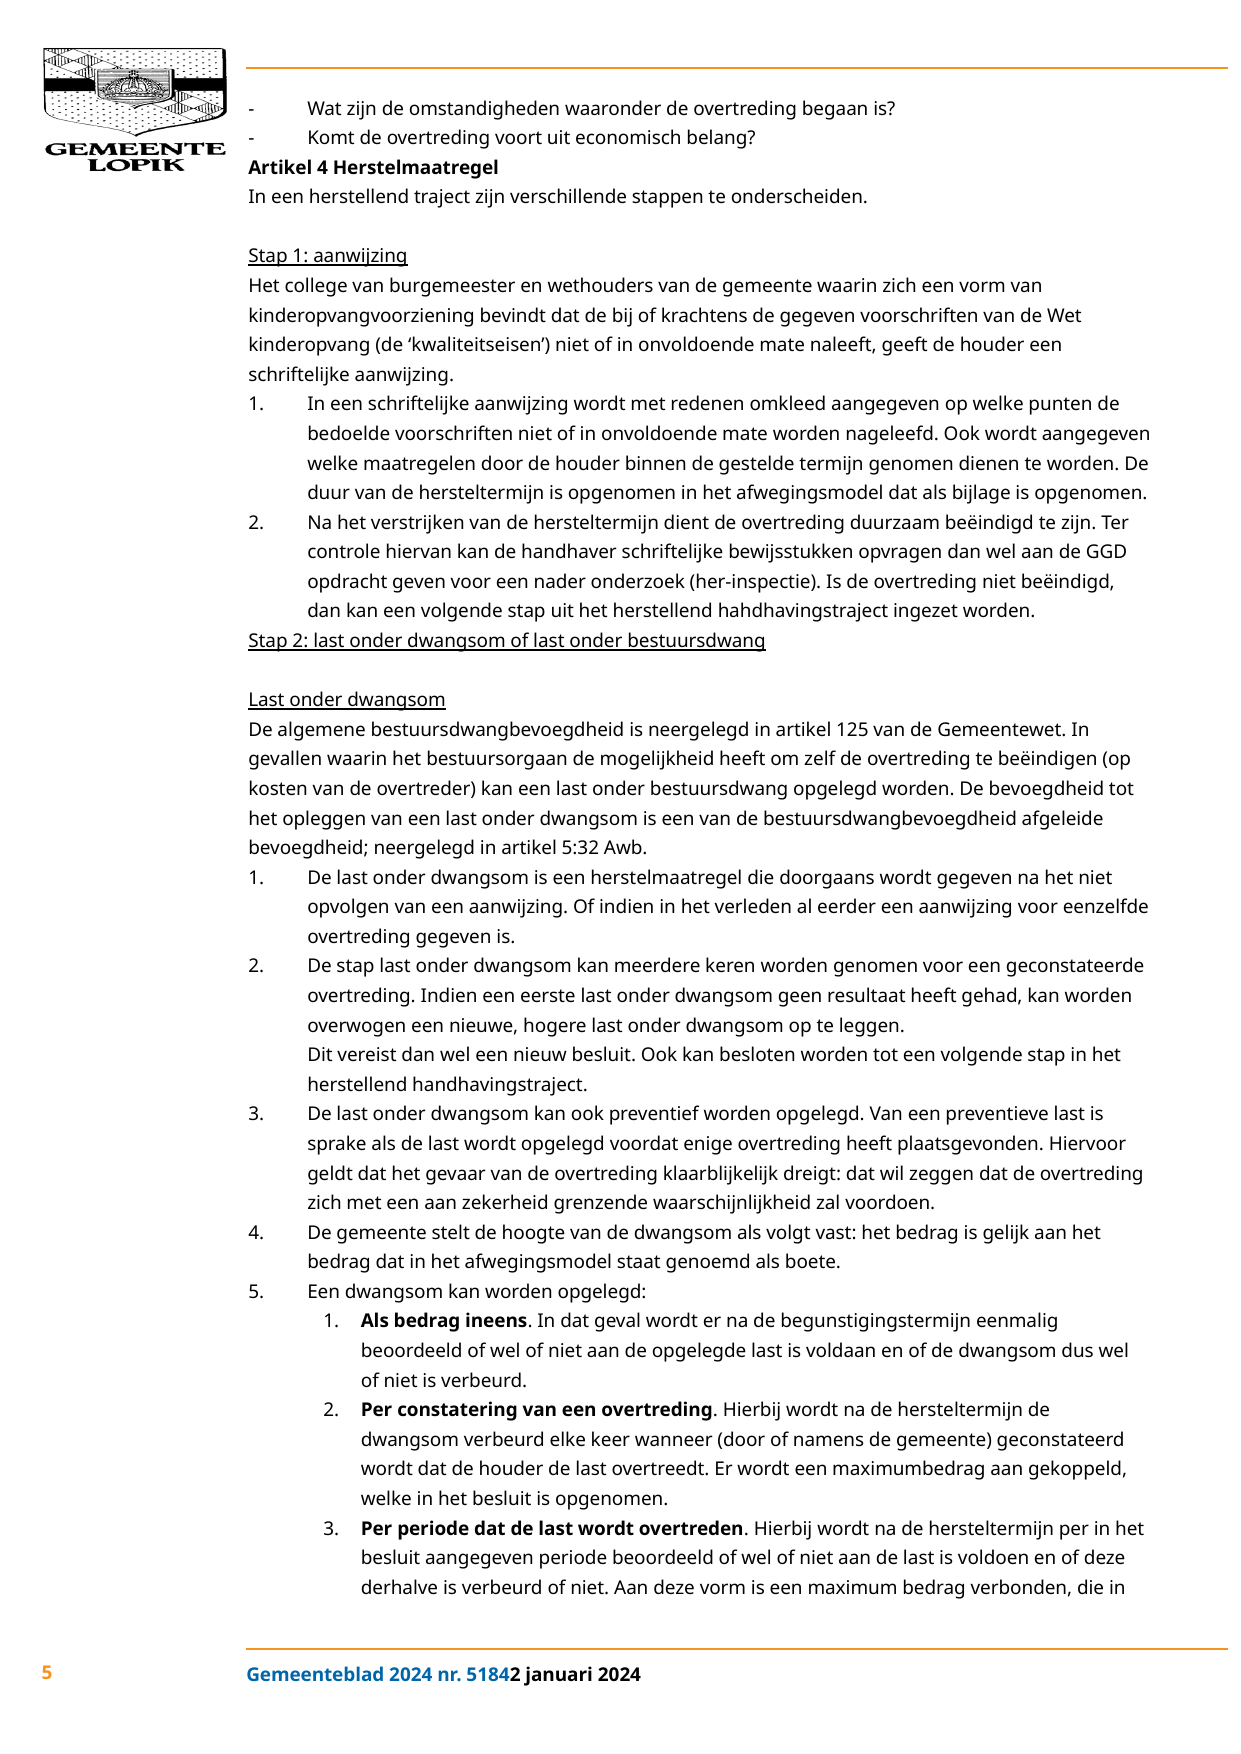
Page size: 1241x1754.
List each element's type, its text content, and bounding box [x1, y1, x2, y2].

text Stap 2: last onder dwangsom of last onder bestuursdwang [248, 627, 1152, 653]
list In een schriftelijke aanwijzing wordt met redenen omkleed aangegeven op welke punten de bedoelde voorschriften niet of in onvoldoende mate worden nageleefd. Ook wordt aangegeven welke maatregelen door de houder binnen de gestelde termijn genomen dienen te worden. De duur van de hersteltermijn is opgenomen in het afwegingsmodel dat als bijlage is opgenomen. [248, 391, 1152, 505]
list Wat zijn de omstandigheden waaronder de overtreding begaan is? [248, 95, 1152, 121]
list Als bedrag ineens. In dat geval wordt er na de begunstigingstermijn eenmalig beoordeeld of wel of niet aan de opgelegde last is voldaan en of de dwangsom dus wel of niet is verbeurd. [323, 1308, 1152, 1393]
text Artikel 4 Herstelmaatregel [248, 154, 1152, 180]
list De last onder dwangsom kan ook preventief worden opgelegd. Van een preventieve last is sprake als de last wordt opgelegd voordat enige overtreding heeft plaatsgevonden. Hiervoor geldt dat het gevaar van de overtreding klaarblijkelijk dreigt: dat wil zeggen dat de overtreding zich met een aan zekerheid grenzende waarschijnlijkheid zal voordoen. [248, 1101, 1152, 1215]
list Per constatering van een overtreding. Hierbij wordt na de hersteltermijn de dwangsom verbeurd elke keer wanneer (door of namens de gemeente) geconstateerd wordt dat de houder de last overtreedt. Er wordt een maximumbedrag aan gekoppeld, welke in het besluit is opgenomen. [323, 1396, 1152, 1511]
list Na het verstrijken van de hersteltermijn dient de overtreding duurzaam beëindigd te zijn. Ter controle hiervan kan de handhaver schriftelijke bewijsstukken opvragen dan wel aan de GGD opdracht geven voor een nader onderzoek (her-inspectie). Is de overtreding niet beëindigd, dan kan een volgende stap uit het herstellend hahdhavingstraject ingezet worden. [248, 509, 1152, 623]
list Een dwangsom kan worden opgelegd: [248, 1278, 1152, 1304]
list De last onder dwangsom is een herstelmaatregel die doorgaans wordt gegeven na het niet opvolgen van een aanwijzing. Of indien in het verleden al eerder een aanwijzing voor eenzelfde overtreding gegeven is. [248, 864, 1152, 949]
text In een herstellend traject zijn verschillende stappen te onderscheiden. [248, 183, 1152, 209]
list De gemeente stelt de hoogte van de dwangsom als volgt vast: het bedrag is gelijk aan het bedrag dat in het afwegingsmodel staat genoemd als boete. [248, 1219, 1152, 1274]
text De algemene bestuursdwangbevoegdheid is neergelegd in artikel 125 van de Gemeentewet. In gevallen waarin het bestuursorgaan de mogelijkheid heeft om zelf de overtreding te beëindigen (op kosten van de overtreder) kan een last onder bestuursdwang opgelegd worden. De bevoegdheid tot het opleggen van een last onder dwangsom is een van de bestuursdwangbevoegdheid afgeleide bevoegdheid; neergelegd in artikel 5:32 Awb. [248, 716, 1152, 860]
list De stap last onder dwangsom kan meerdere keren worden genomen voor een geconstateerde overtreding. Indien een eerste last onder dwangsom geen resultaat heeft gehad, kan worden overwogen een nieuwe, hogere last onder dwangsom op te leggen. [248, 953, 1152, 1038]
list Dit vereist dan wel een nieuw besluit. Ook kan besloten worden tot een volgende stap in het herstellend handhavingstraject. [248, 1041, 1152, 1097]
text Last onder dwangsom [248, 686, 1152, 712]
list Komt de overtreding voort uit economisch belang? [248, 124, 1152, 150]
picture [41, 47, 231, 172]
text Stap 1: aanwijzing [248, 243, 1152, 268]
text Het college van burgemeester en wethouders van de gemeente waarin zich een vorm van kinderopvangvoorziening bevindt dat de bij of krachtens de gegeven voorschriften van de Wet kinderopvang (de ‘kwaliteitseisen’) niet of in onvoldoende mate naleeft, geeft de houder een schriftelijke aanwijzing. [248, 272, 1152, 387]
list Per periode dat de last wordt overtreden. Hierbij wordt na de hersteltermijn per in het besluit aangegeven periode beoordeeld of wel of niet aan de last is voldoen en of deze derhalve is verbeurd of niet. Aan deze vorm is een maximum bedrag verbonden, die in [323, 1515, 1152, 1600]
